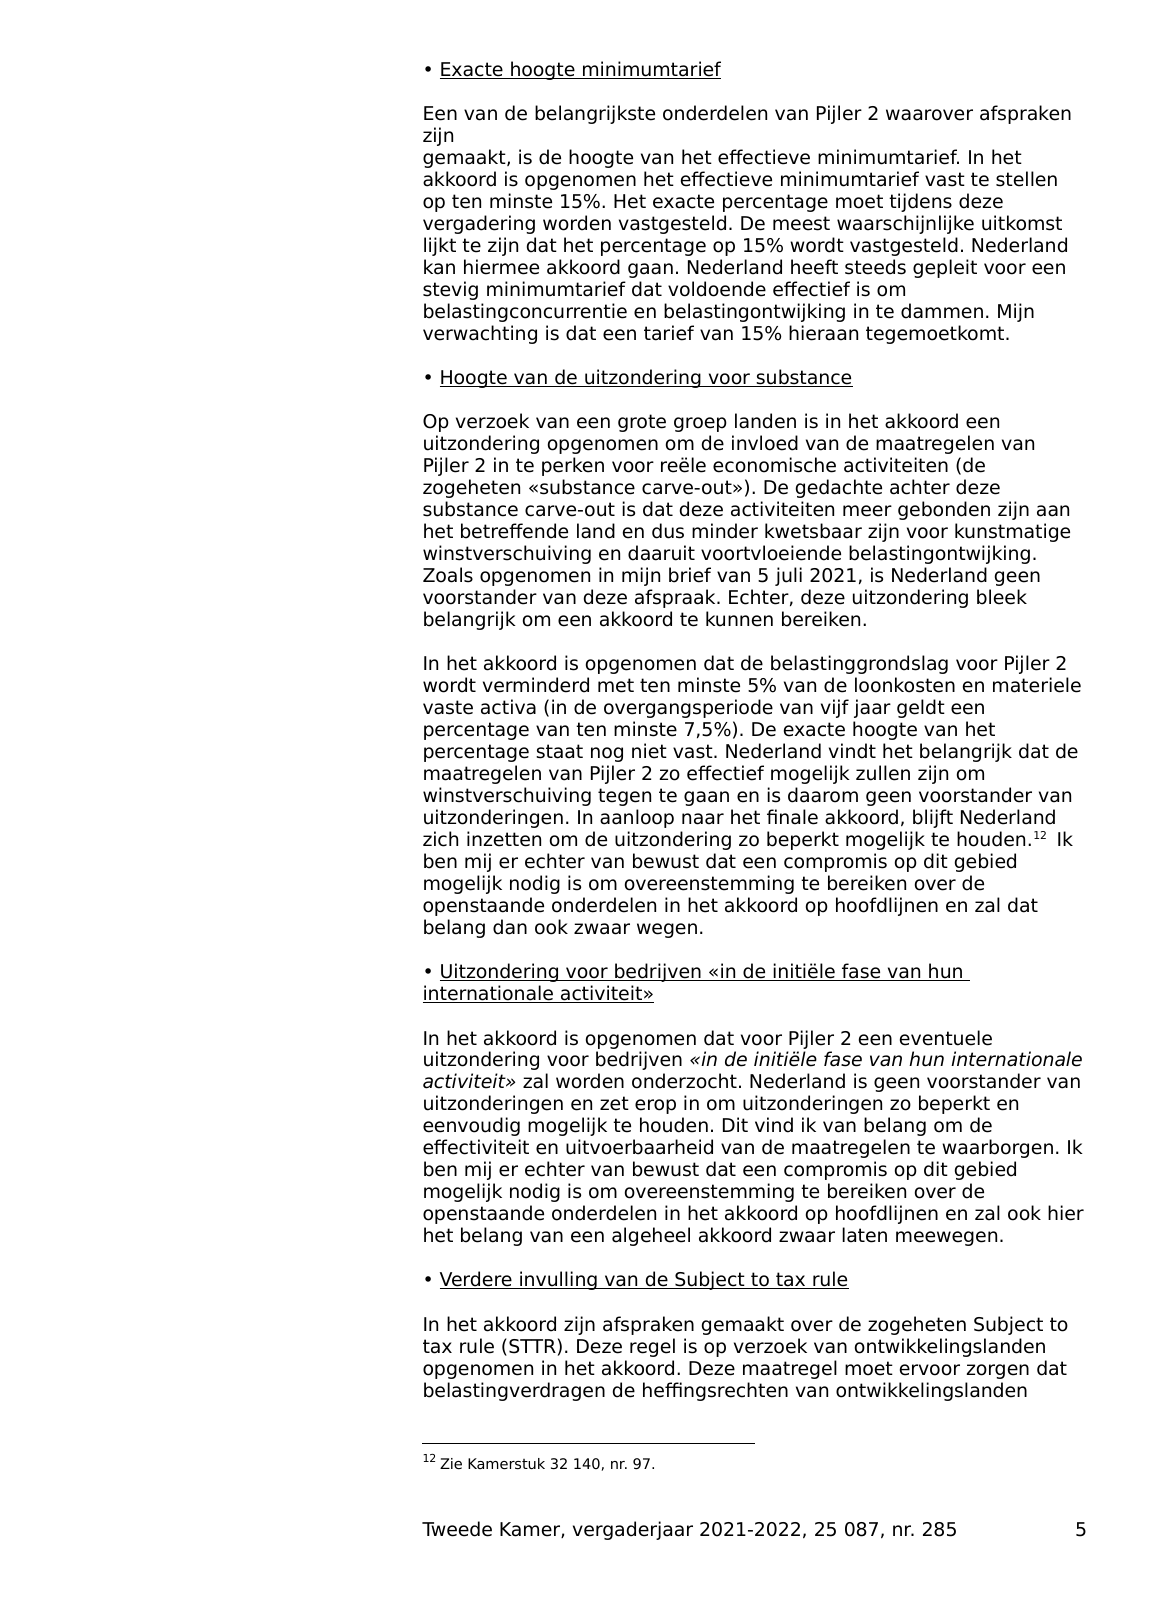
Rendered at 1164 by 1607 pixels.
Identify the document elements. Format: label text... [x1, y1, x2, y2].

text gemaakt, is de hoogte van het effectieve minimumtarief. In het akkoord is opgenomen het effectieve minimumtarief vast te stellen op ten minste 15%. Het exacte percentage moet tijdens deze vergadering worden vastgesteld. De meest waarschijnlijke uitkomst lijkt te zijn dat het percentage op 15% wordt vastgesteld. Nederland kan hiermee akkoord gaan. Nederland heeft steeds gepleit voor een stevig minimumtarief dat voldoende effectief is om belastingconcurrentie en belastingontwijking in te dammen. Mijn verwachting is dat een tarief van 15% hieraan tegemoetkomt. [422, 147, 1087, 345]
text Zie Kamerstuk 32 140, nr. 97. [422, 1452, 1087, 1474]
subtitle • Hoogte van de uitzondering voor substance [422, 367, 1087, 389]
text In het akkoord is opgenomen dat voor Pijler 2 een eventuele uitzondering voor bedrijven «in de initiële fase van hun internationale activiteit» zal worden onderzocht. Nederland is geen voorstander van uitzonderingen en zet erop in om uitzonderingen zo beperkt en eenvoudig mogelijk te houden. Dit vind ik van belang om de effectiviteit en uitvoerbaarheid van de maatregelen te waarborgen. Ik ben mij er echter van bewust dat een compromis op dit gebied mogelijk nodig is om overeenstemming te bereiken over de openstaande onderdelen in het akkoord op hoofdlijnen en zal ook hier het belang van een algeheel akkoord zwaar laten meewegen. [422, 1027, 1087, 1247]
text In het akkoord zijn afspraken gemaakt over de zogeheten Subject to tax rule (STTR). Deze regel is op verzoek van ontwikkelingslanden opgenomen in het akkoord. Deze maatregel moet ervoor zorgen dat belastingverdragen de heffingsrechten van ontwikkelingslanden [422, 1313, 1087, 1401]
text Op verzoek van een grote groep landen is in het akkoord een uitzondering opgenomen om de invloed van de maatregelen van Pijler 2 in te perken voor reële economische activiteiten (de zogeheten «substance carve-out»). De gedachte achter deze substance carve-out is dat deze activiteiten meer gebonden zijn aan het betreffende land en dus minder kwetsbaar zijn voor kunstmatige winstverschuiving en daaruit voortvloeiende belastingontwijking. Zoals opgenomen in mijn brief van 5 juli 2021, is Nederland geen voorstander van deze afspraak. Echter, deze uitzondering bleek belangrijk om een akkoord te kunnen bereiken. [422, 411, 1087, 631]
subtitle • Exacte hoogte minimumtarief [422, 59, 1087, 81]
subtitle • Verdere invulling van de Subject to tax rule [422, 1269, 1087, 1291]
subtitle • Uitzondering voor bedrijven «in de initiële fase van hun internationale activiteit» [422, 961, 1087, 1005]
text Een van de belangrijkste onderdelen van Pijler 2 waarover afspraken zijn [422, 103, 1087, 147]
text In het akkoord is opgenomen dat de belastinggrondslag voor Pijler 2 wordt verminderd met ten minste 5% van de loonkosten en materiele vaste activa (in de overgangsperiode van vijf jaar geldt een percentage van ten minste 7,5%). De exacte hoogte van het percentage staat nog niet vast. Nederland vindt het belangrijk dat de maatregelen van Pijler 2 zo effectief mogelijk zullen zijn om winstverschuiving tegen te gaan en is daarom geen voorstander van uitzonderingen. In aanloop naar het finale akkoord, blijft Nederland zich inzetten om de uitzondering zo beperkt mogelijk te houden. Ik ben mij er echter van bewust dat een compromis op dit gebied mogelijk nodig is om overeenstemming te bereiken over de openstaande onderdelen in het akkoord op hoofdlijnen en zal dat belang dan ook zwaar wegen. [422, 653, 1087, 939]
